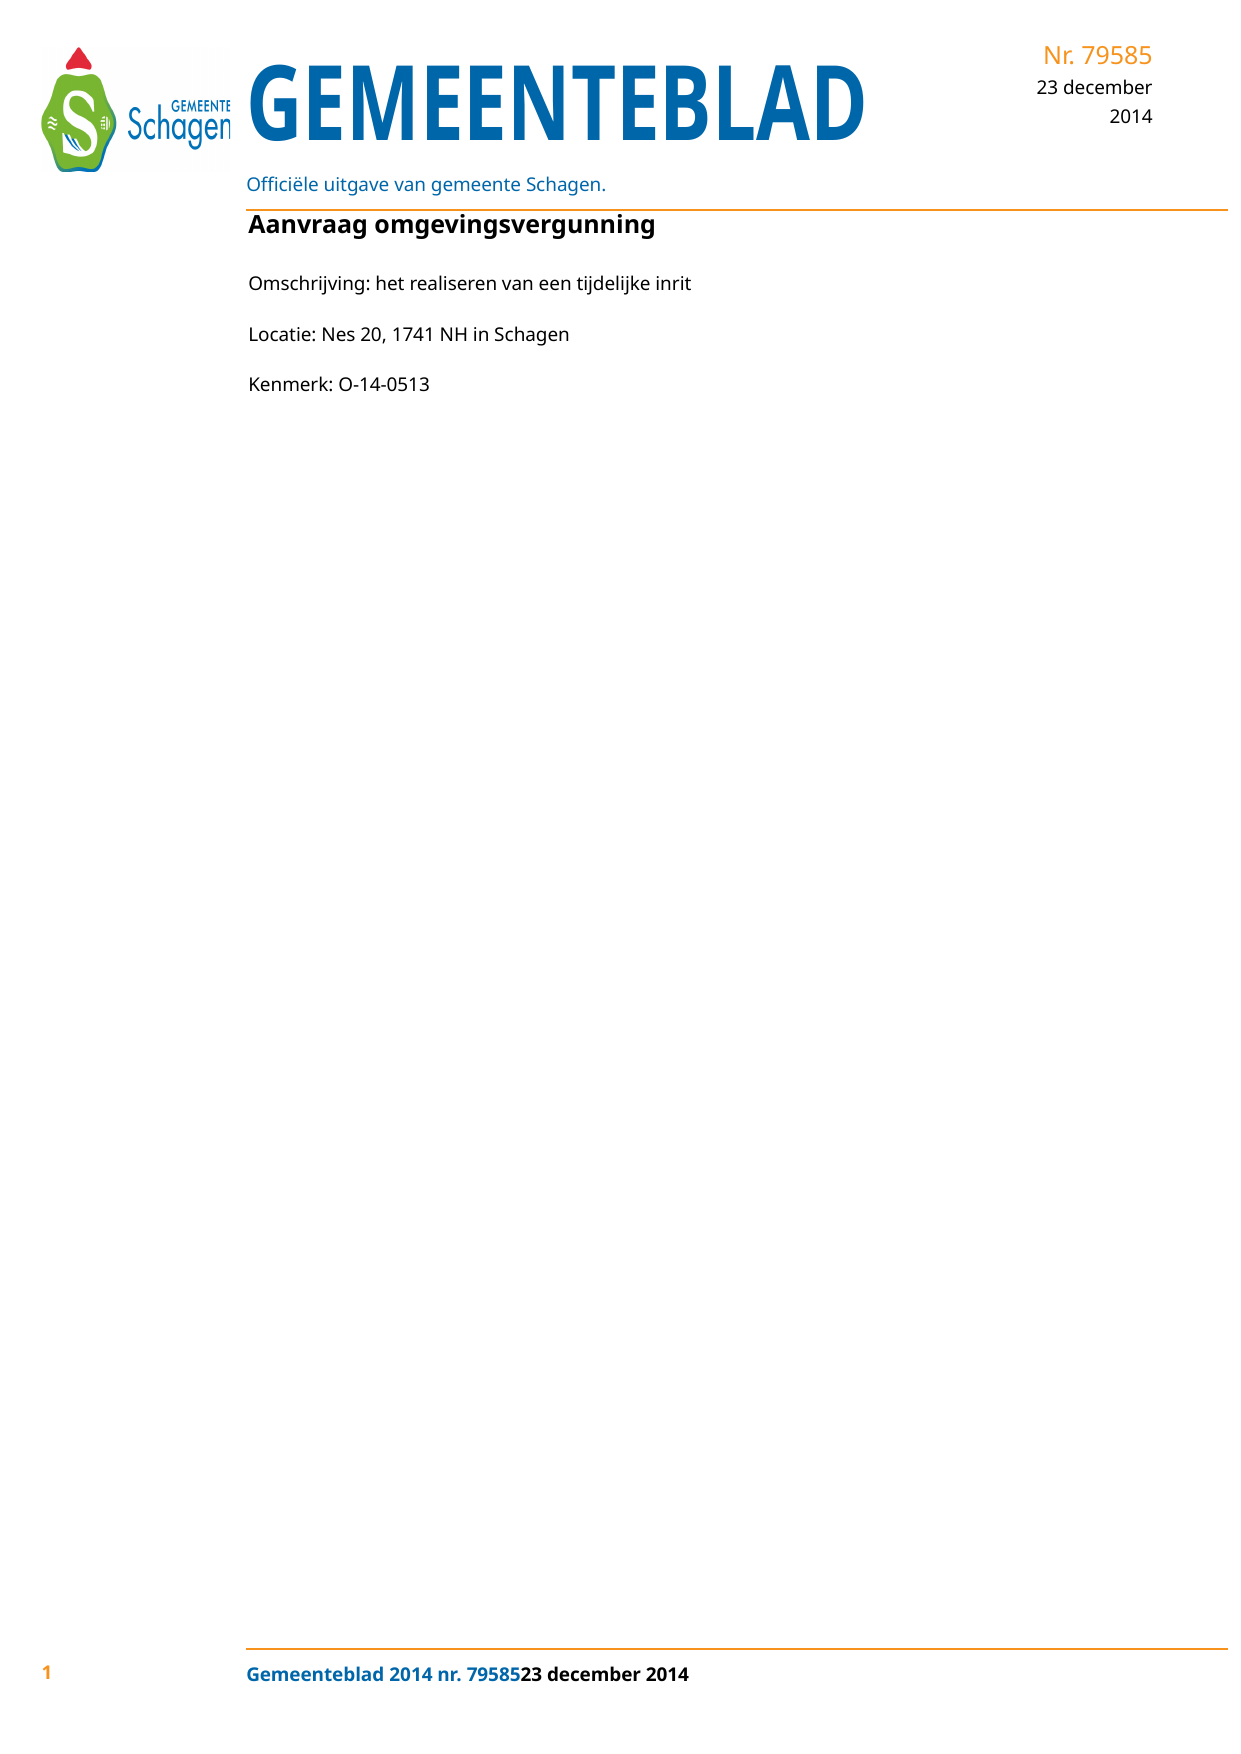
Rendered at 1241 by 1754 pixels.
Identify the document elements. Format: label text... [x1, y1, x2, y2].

text Locatie: Nes 20, 1741 NH in Schagen [248, 321, 1152, 346]
text Omschrijving: het realiseren van een tijdelijke inrit [248, 270, 1152, 296]
picture [41, 47, 231, 172]
text Aanvraag omgevingsvergunning [248, 211, 1152, 241]
text Kenmerk: O-14-0513 [248, 371, 1152, 397]
